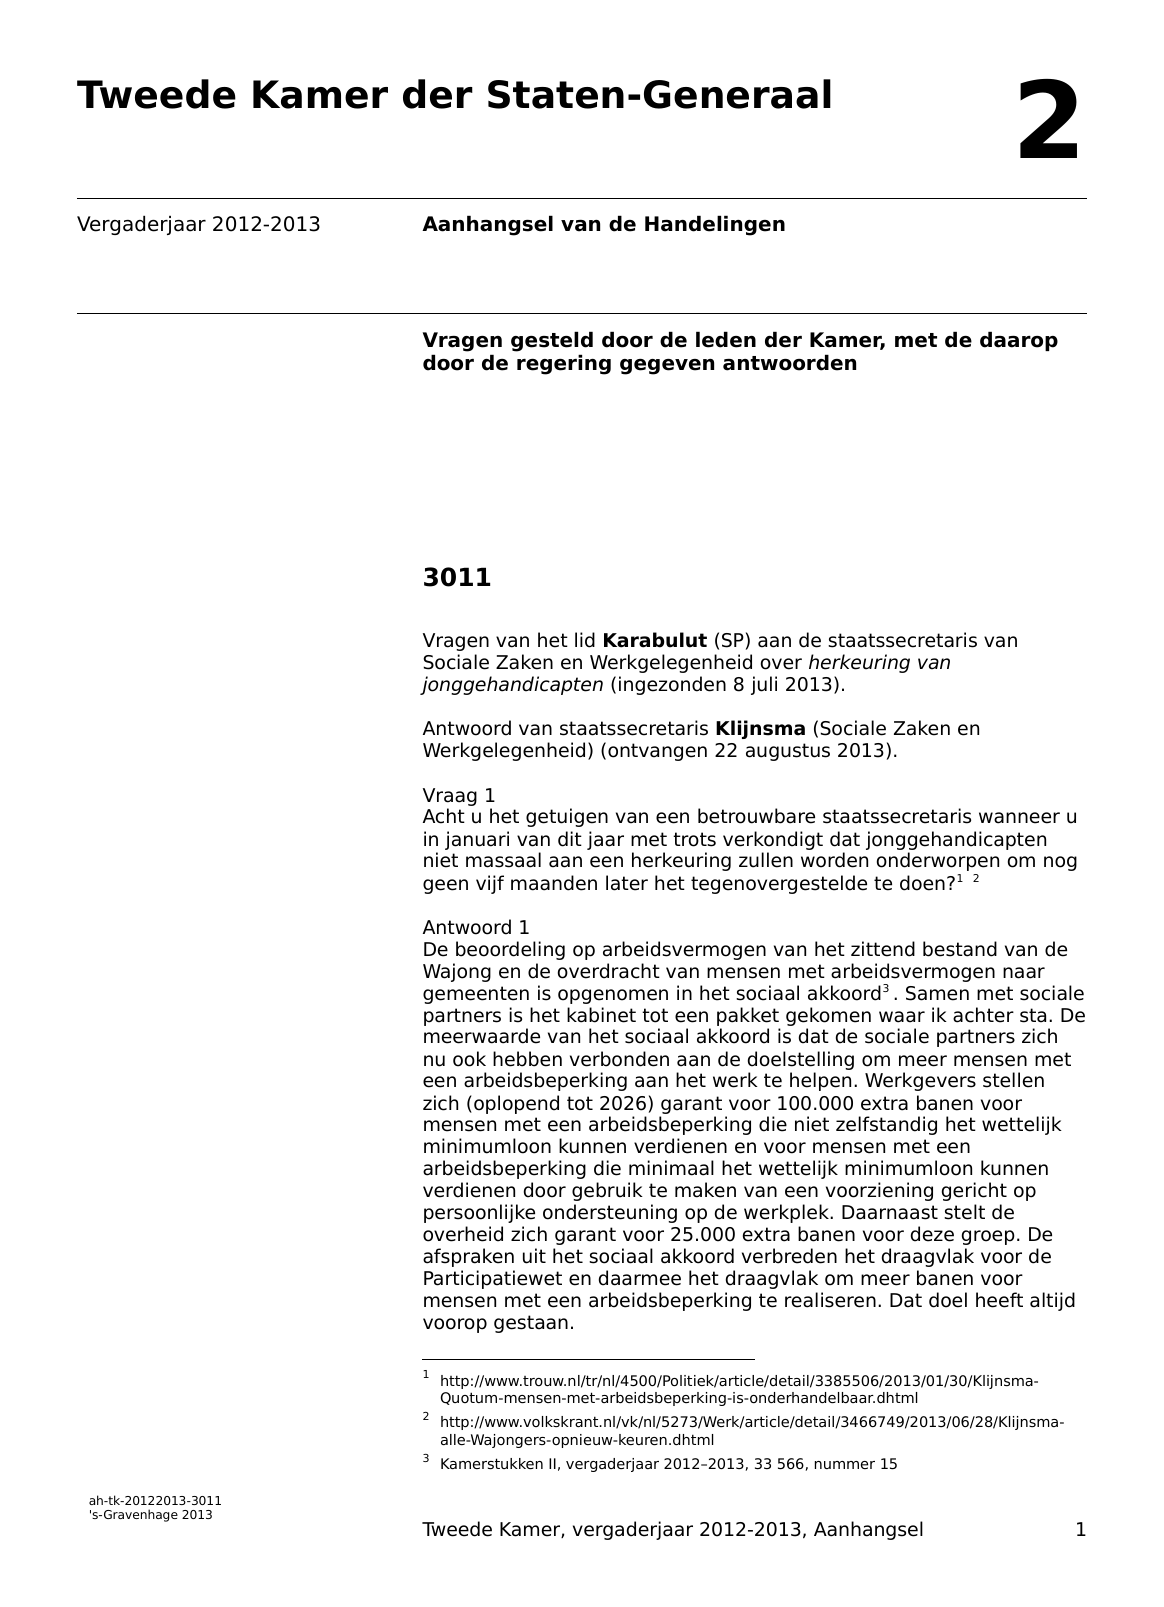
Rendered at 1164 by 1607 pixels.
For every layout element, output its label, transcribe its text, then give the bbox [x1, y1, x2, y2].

table_header 2 [886, 59, 1087, 198]
table_cell Vragen gesteld door de leden der Kamer, met de daarop door de regering gegeven antwoorden [422, 314, 1087, 375]
text Kamerstukken II, vergaderjaar 2012–2013, 33 566, nummer 15 [422, 1452, 1087, 1474]
table_header Tweede Kamer der Staten-Generaal [77, 59, 886, 198]
text Antwoord 1 [422, 917, 1087, 938]
table_cell Aanhangsel van de Handelingen [422, 199, 1087, 313]
text Vraag 1 [422, 784, 1087, 806]
table_cell Vergaderjaar 2012-2013 [77, 199, 422, 313]
text http://www.trouw.nl/tr/nl/4500/Politiek/article/detail/3385506/2013/01/30/Klijnsma-Quotum-mensen-met-arbeidsbeperking-is-onderhandelbaar.dhtml [422, 1368, 1087, 1407]
text Vragen van het lid Karabulut (SP) aan de staatssecretaris van Sociale Zaken en Werkgelegenheid over herkeuring van jonggehandicapten (ingezonden 8 juli 2013). [422, 630, 1087, 696]
text 3011 [422, 563, 1087, 592]
table_cell [77, 314, 422, 375]
text 's-Gravenhage 2013 [88, 1508, 323, 1522]
text ah-tk-20122013-3011 [88, 1494, 323, 1508]
text Acht u het getuigen van een betrouwbare staatssecretaris wanneer u in januari van dit jaar met trots verkondigt dat jonggehandicapten niet massaal aan een herkeuring zullen worden onderworpen om nog geen vijf maanden later het tegenovergestelde te doen? [422, 806, 1087, 894]
text De beoordeling op arbeidsvermogen van het zittend bestand van de Wajong en de overdracht van mensen met arbeidsvermogen naar gemeenten is opgenomen in het sociaal akkoord. Samen met sociale partners is het kabinet tot een pakket gekomen waar ik achter sta. De meerwaarde van het sociaal akkoord is dat de sociale partners zich nu ook hebben verbonden aan de doelstelling om meer mensen met een arbeidsbeperking aan het werk te helpen. Werkgevers stellen zich (oplopend tot 2026) garant voor 100.000 extra banen voor mensen met een arbeidsbeperking die niet zelfstandig het wettelijk minimumloon kunnen verdienen en voor mensen met een arbeidsbeperking die minimaal het wettelijk minimumloon kunnen verdienen door gebruik te maken van een voorziening gericht op persoonlijke ondersteuning op de werkplek. Daarnaast stelt de overheid zich garant voor 25.000 extra banen voor deze groep. De afspraken uit het sociaal akkoord verbreden het draagvlak voor de Participatiewet en daarmee het draagvlak om meer banen voor mensen met een arbeidsbeperking te realiseren. Dat doel heeft altijd voorop gestaan. [422, 938, 1087, 1334]
text Antwoord van staatssecretaris Klijnsma (Sociale Zaken en Werkgelegenheid) (ontvangen 22 augustus 2013). [422, 718, 1087, 762]
text http://www.volkskrant.nl/vk/nl/5273/Werk/article/detail/3466749/2013/06/28/Klijnsma-alle-Wajongers-opnieuw-keuren.dhtml [422, 1410, 1087, 1449]
